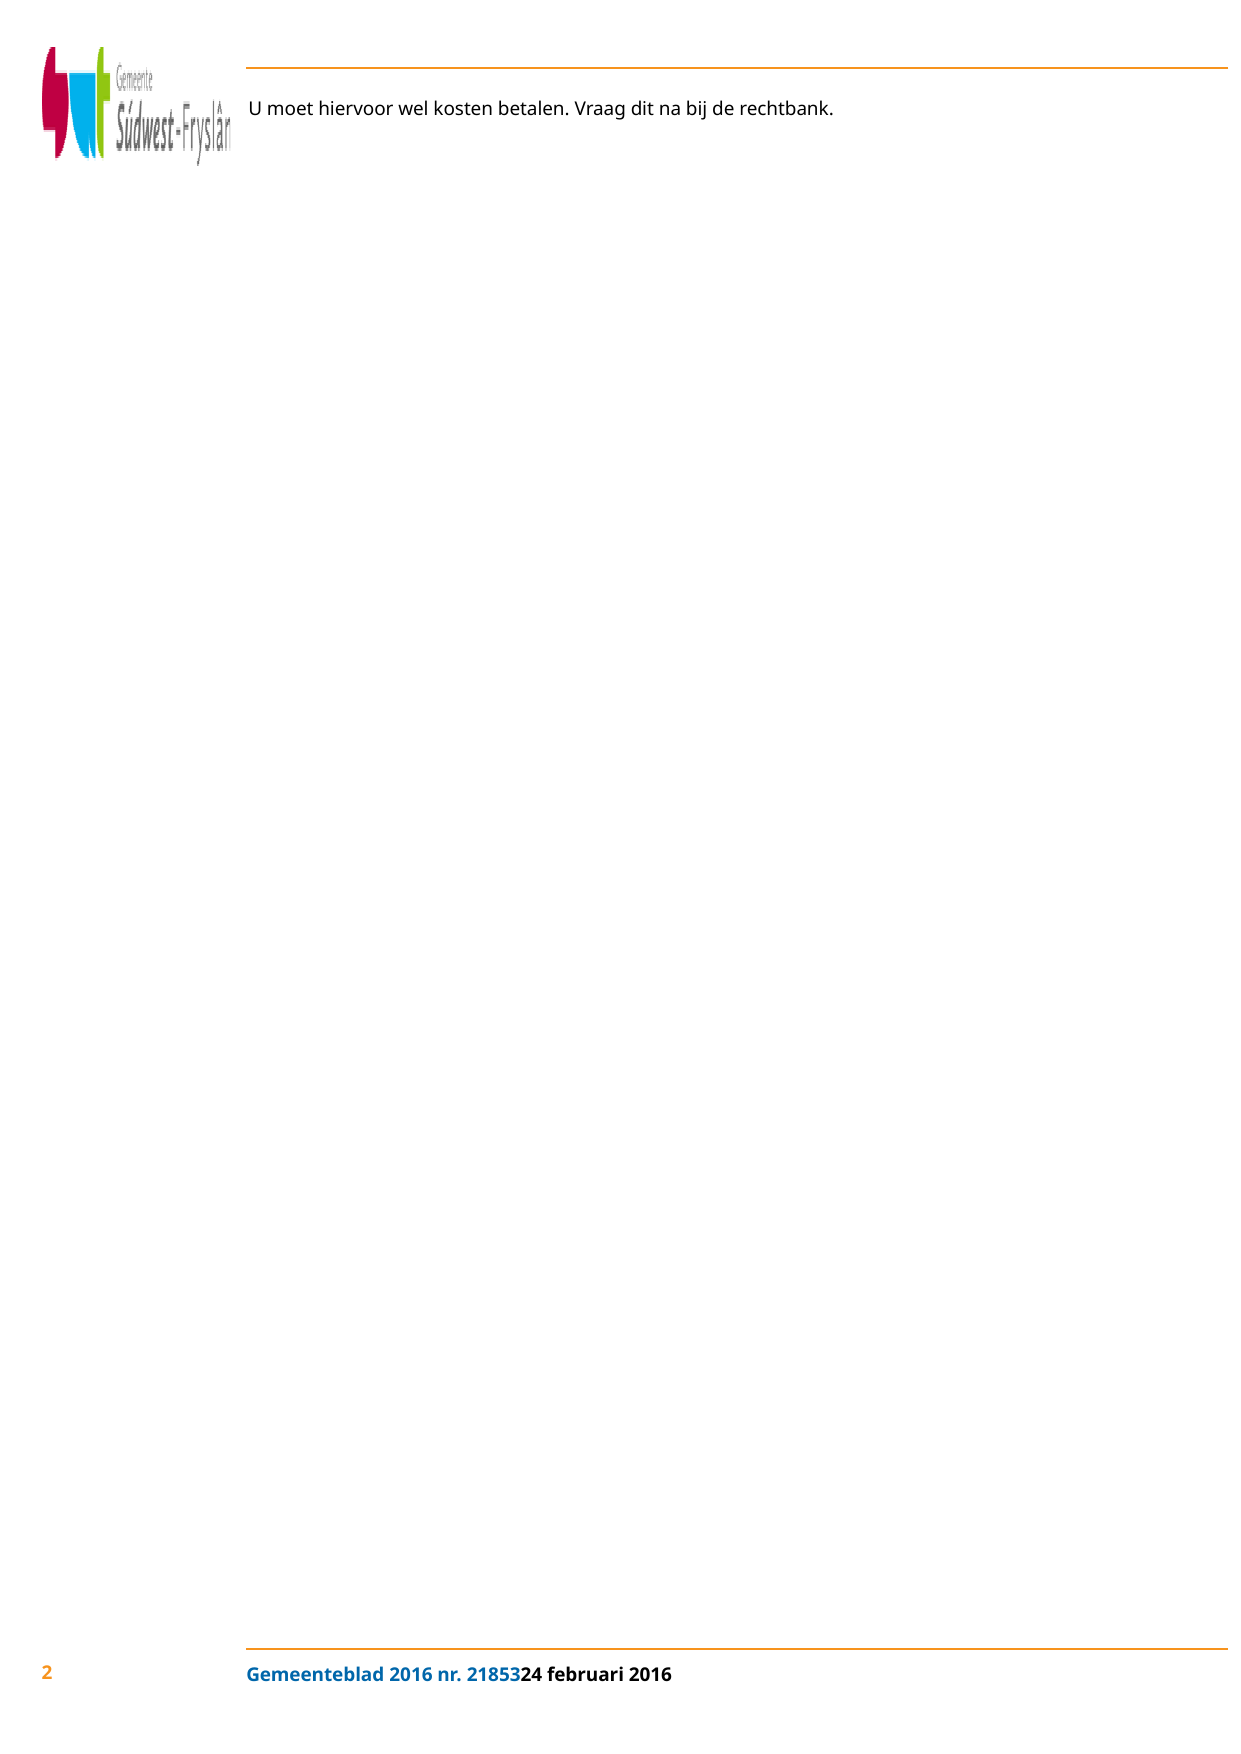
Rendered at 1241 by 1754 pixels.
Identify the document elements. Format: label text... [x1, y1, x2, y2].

picture [41, 47, 231, 172]
text U moet hiervoor wel kosten betalen. Vraag dit na bij de rechtbank. [248, 95, 1152, 121]
